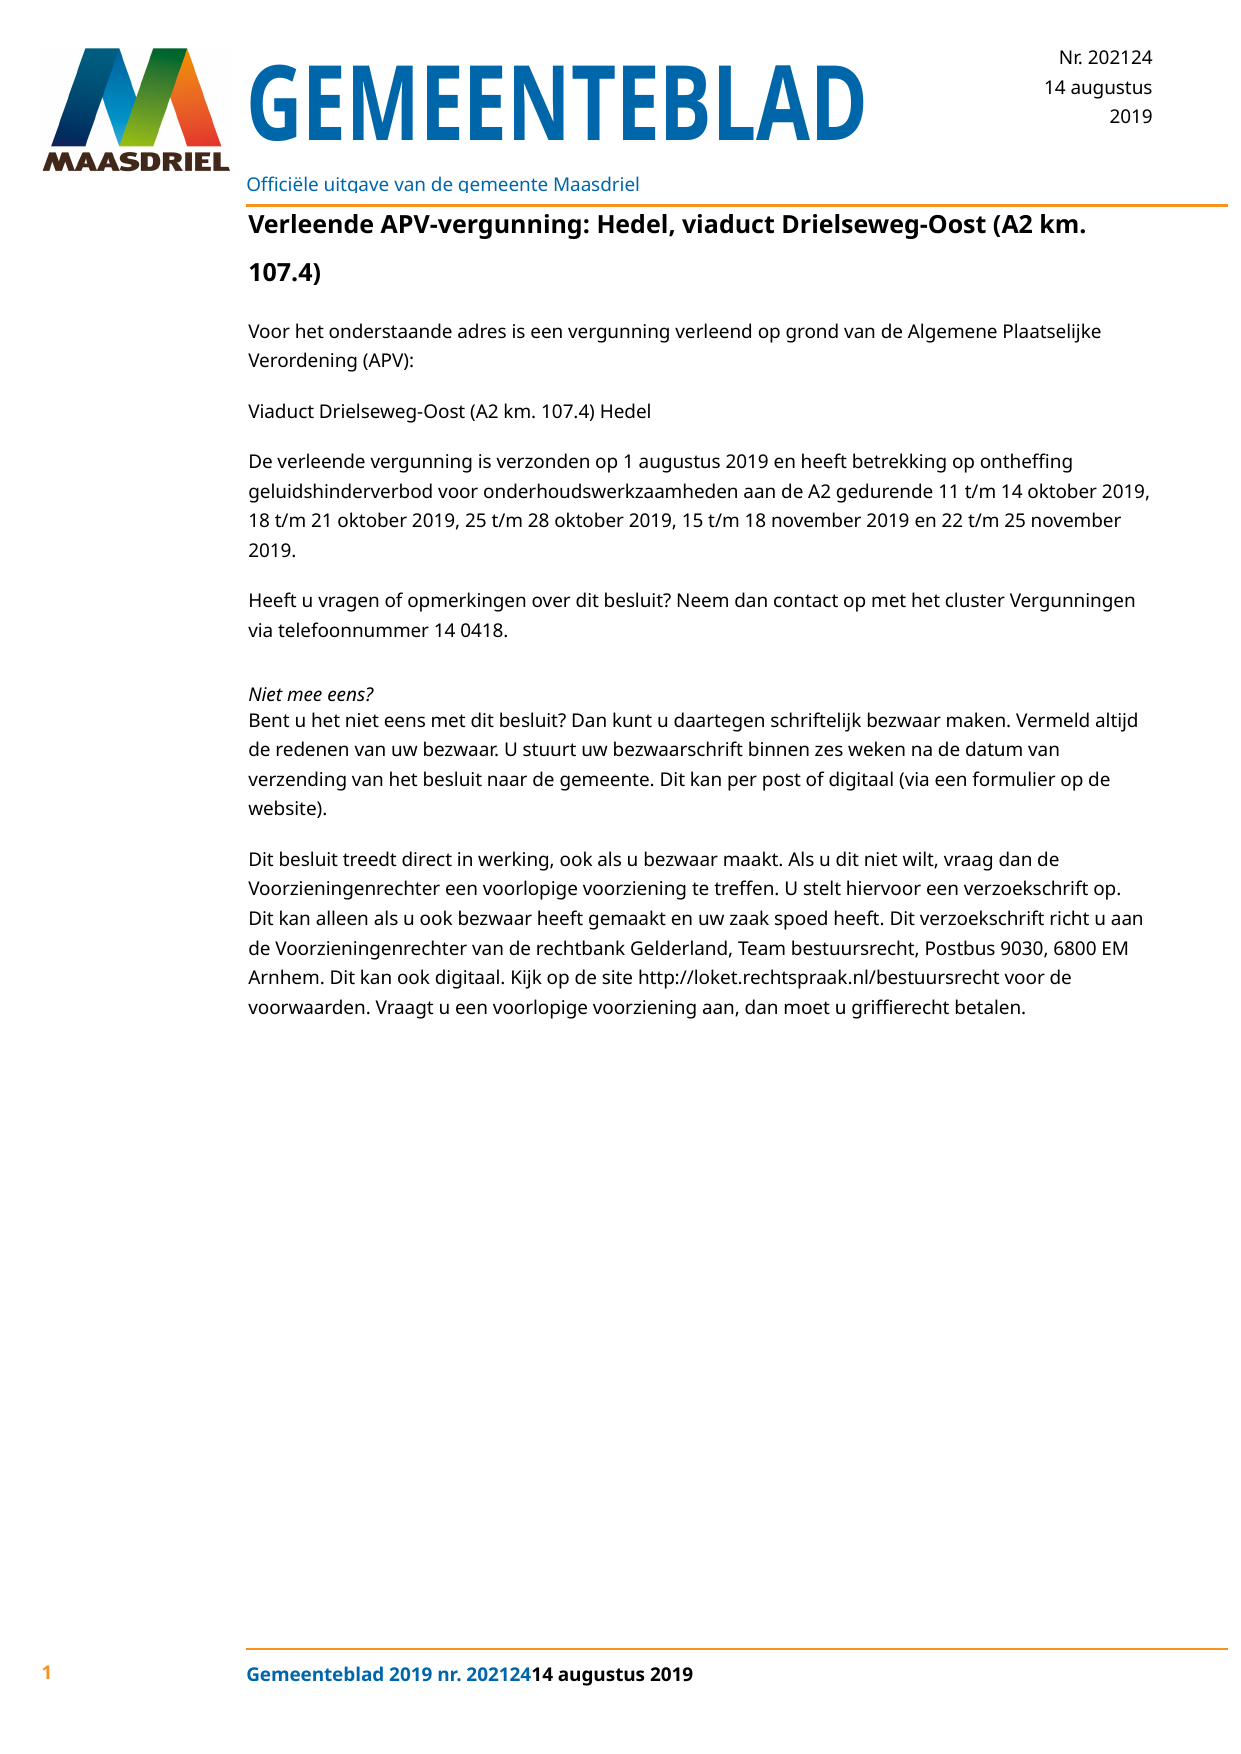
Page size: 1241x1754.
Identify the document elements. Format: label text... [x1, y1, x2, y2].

text Verleende APV-vergunning: Hedel, viaduct Drielseweg-Oost (A2 km. 107.4) [248, 207, 1152, 288]
text Niet mee eens? [248, 681, 1152, 707]
text De verleende vergunning is verzonden op 1 augustus 2019 en heeft betrekking op ontheffing geluidshinderverbod voor onderhoudswerkzaamheden aan de A2 gedurende 11 t/m 14 oktober 2019, 18 t/m 21 oktober 2019, 25 t/m 28 oktober 2019, 15 t/m 18 november 2019 en 22 t/m 25 november 2019. [248, 448, 1152, 563]
text Bent u het niet eens met dit besluit? Dan kunt u daartegen schriftelijk bezwaar maken. Vermeld altijd de redenen van uw bezwaar. U stuurt uw bezwaarschrift binnen zes weken na de datum van verzending van het besluit naar de gemeente. Dit kan per post of digitaal (via een formulier op de website). [248, 707, 1152, 821]
text Viaduct Drielseweg-Oost (A2 km. 107.4) Hedel [248, 398, 1152, 424]
picture [41, 47, 231, 172]
text Dit besluit treedt direct in werking, ook als u bezwaar maakt. Als u dit niet wilt, vraag dan de Voorzieningenrechter een voorlopige voorziening te treffen. U stelt hiervoor een verzoekschrift op. Dit kan alleen als u ook bezwaar heeft gemaakt en uw zaak spoed heeft. Dit verzoekschrift richt u aan de Voorzieningenrechter van de rechtbank Gelderland, Team bestuursrecht, Postbus 9030, 6800 EM Arnhem. Dit kan ook digitaal. Kijk op de site http://loket.rechtspraak.nl/bestuursrecht voor de voorwaarden. Vraagt u een voorlopige voorziening aan, dan moet u griffierecht betalen. [248, 846, 1152, 1019]
text Voor het onderstaande adres is een vergunning verleend op grond van de Algemene Plaatselijke Verordening (APV): [248, 318, 1152, 373]
text Heeft u vragen of opmerkingen over dit besluit? Neem dan contact op met het cluster Vergunningen via telefoonnummer 14 0418. [248, 587, 1152, 643]
